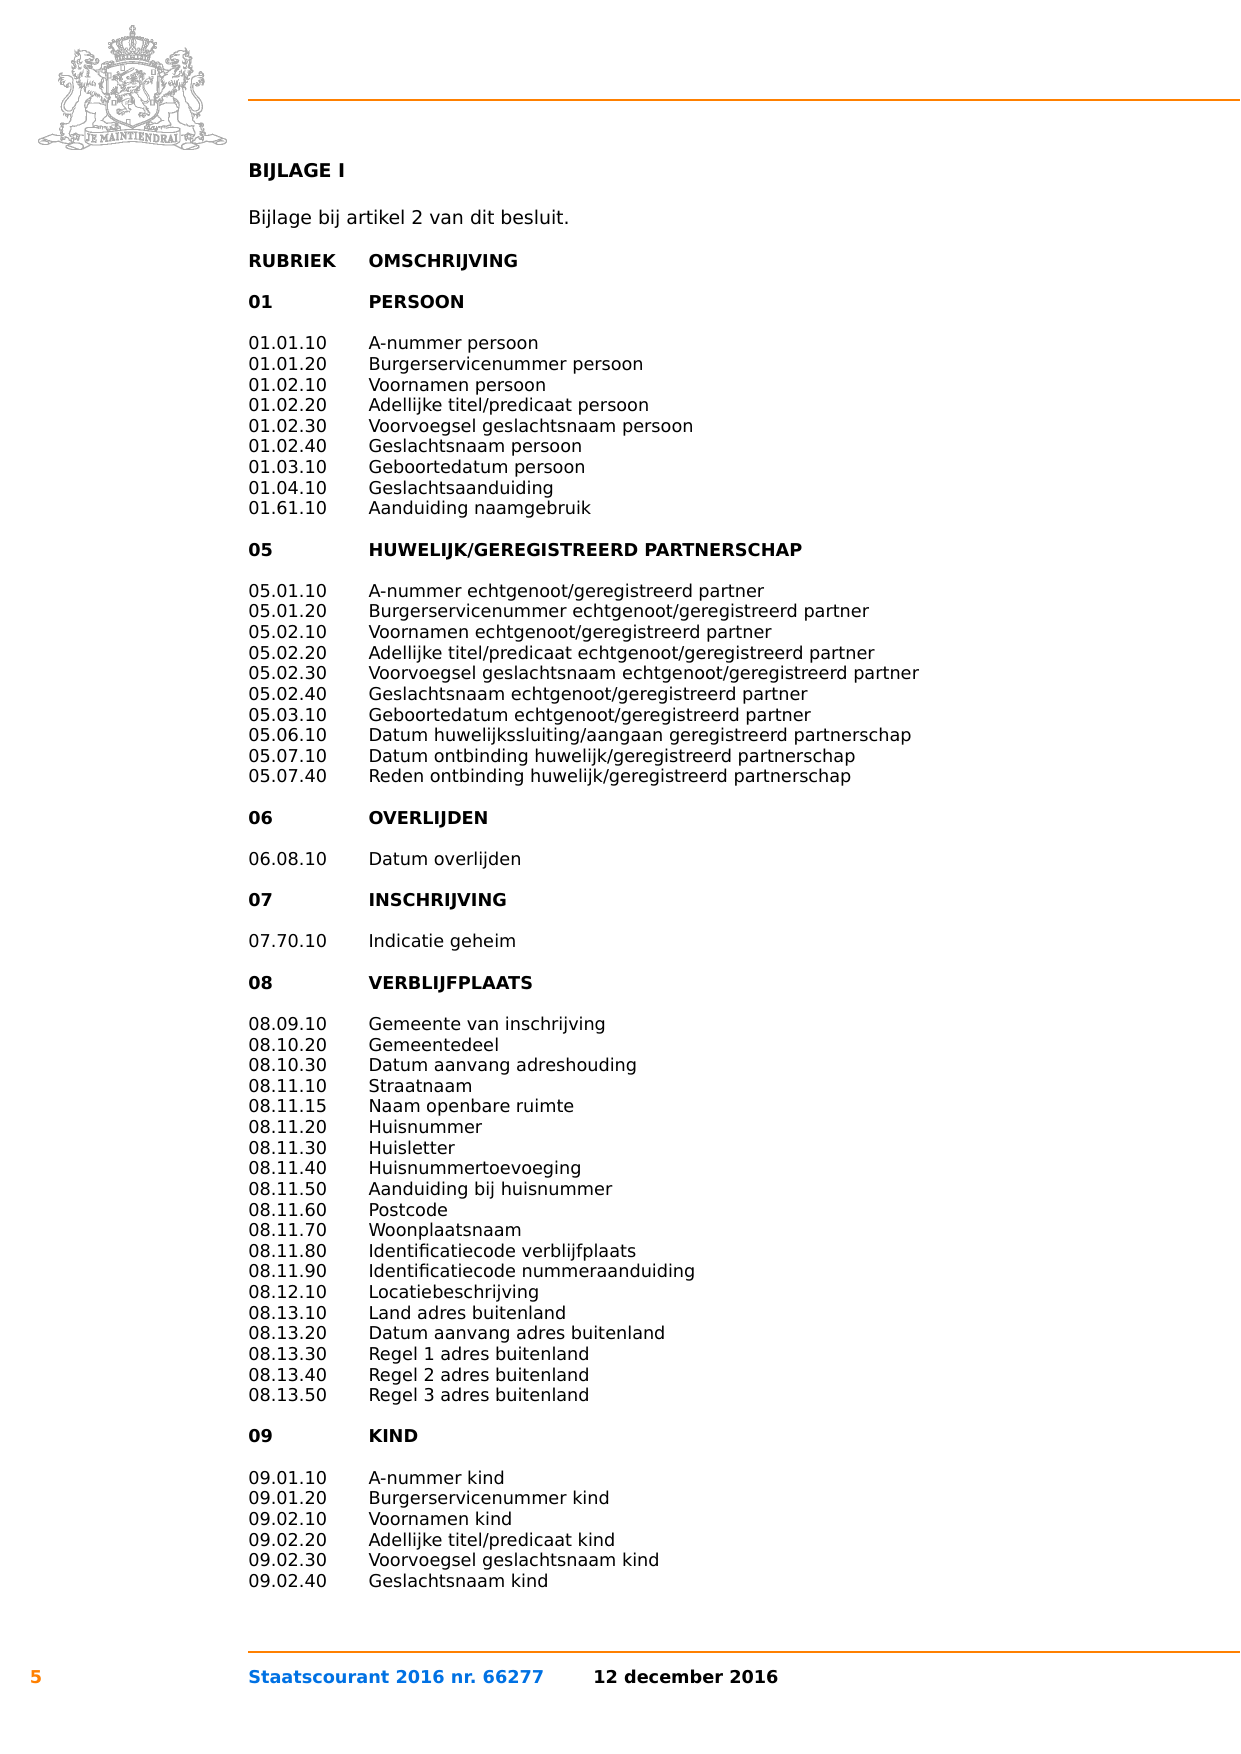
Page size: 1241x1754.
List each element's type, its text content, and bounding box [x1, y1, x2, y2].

table_cell Postcode [363, 1200, 1163, 1220]
table_cell Reden ontbinding huwelijk/geregistreerd partnerschap [363, 766, 1163, 787]
table_cell 01.02.30 [248, 416, 362, 436]
table_cell 07 [248, 890, 362, 911]
table_cell Regel 1 adres buitenland [363, 1344, 1163, 1364]
table_cell [363, 828, 1163, 849]
table_cell 07.70.10 [248, 931, 362, 952]
table_cell A-nummer echtgenoot/geregistreerd partner [363, 581, 1163, 601]
table_cell Adellijke titel/predicaat kind [363, 1530, 1163, 1550]
table_cell [248, 787, 362, 808]
table_cell 01.02.40 [248, 436, 362, 457]
table_cell [363, 560, 1163, 581]
table_cell PERSOON [363, 292, 1163, 313]
table_cell 08.11.10 [248, 1076, 362, 1096]
table_cell Regel 2 adres buitenland [363, 1365, 1163, 1385]
table_cell 08.11.30 [248, 1138, 362, 1158]
table_cell 08.11.80 [248, 1241, 362, 1261]
table_cell 01.01.10 [248, 333, 362, 354]
table_cell Datum aanvang adreshouding [363, 1055, 1163, 1076]
table_cell [248, 519, 362, 539]
table_cell [248, 993, 362, 1014]
table_cell 08.13.30 [248, 1344, 362, 1364]
table_cell 08.11.70 [248, 1220, 362, 1241]
table_cell Voorvoegsel geslachtsnaam echtgenoot/geregistreerd partner [363, 663, 1163, 684]
table_cell 09.02.40 [248, 1571, 362, 1591]
table_cell [248, 1447, 362, 1468]
table_header RUBRIEK [248, 251, 362, 271]
table_cell 08.13.50 [248, 1385, 362, 1406]
table_cell Geboortedatum persoon [363, 457, 1163, 478]
table_cell 05.02.10 [248, 622, 362, 643]
table_cell 08.10.30 [248, 1055, 362, 1076]
table_cell [363, 271, 1163, 292]
table_cell 08.12.10 [248, 1282, 362, 1303]
subtitle BIJLAGE I [248, 160, 1163, 182]
table_cell Burgerservicenummer echtgenoot/geregistreerd partner [363, 601, 1163, 622]
table_cell 08.13.20 [248, 1323, 362, 1344]
table_cell A-nummer persoon [363, 333, 1163, 354]
picture [38, 25, 227, 150]
table_cell Woonplaatsnaam [363, 1220, 1163, 1241]
table_cell Indicatie geheim [363, 931, 1163, 952]
table_cell [363, 993, 1163, 1014]
table_cell 08.11.20 [248, 1117, 362, 1138]
table_cell Straatnaam [363, 1076, 1163, 1096]
table_cell Aanduiding naamgebruik [363, 498, 1163, 519]
table_cell 05.01.20 [248, 601, 362, 622]
table_cell [248, 828, 362, 849]
table_cell [248, 952, 362, 973]
table_cell 05 [248, 540, 362, 560]
table_cell 08.09.10 [248, 1014, 362, 1034]
table_cell Huisnummertoevoeging [363, 1158, 1163, 1179]
table_cell 08 [248, 973, 362, 993]
table_cell VERBLIJFPLAATS [363, 973, 1163, 993]
table_cell Geboortedatum echtgenoot/geregistreerd partner [363, 705, 1163, 725]
table_cell 09.02.10 [248, 1509, 362, 1529]
table_cell Voorvoegsel geslachtsnaam kind [363, 1550, 1163, 1571]
table_cell Regel 3 adres buitenland [363, 1385, 1163, 1406]
table_cell Huisnummer [363, 1117, 1163, 1138]
table_cell Datum aanvang adres buitenland [363, 1323, 1163, 1344]
table_cell Identificatiecode nummeraanduiding [363, 1261, 1163, 1282]
table_cell 06 [248, 808, 362, 828]
table_cell 05.01.10 [248, 581, 362, 601]
table_cell Identificatiecode verblijfplaats [363, 1241, 1163, 1261]
table_cell 01.61.10 [248, 498, 362, 519]
table_cell 08.13.40 [248, 1365, 362, 1385]
table_cell 08.11.90 [248, 1261, 362, 1282]
table_cell 09.01.20 [248, 1488, 362, 1509]
table_cell Voorvoegsel geslachtsnaam persoon [363, 416, 1163, 436]
table_cell 05.07.10 [248, 746, 362, 766]
table_cell Adellijke titel/predicaat echtgenoot/geregistreerd partner [363, 643, 1163, 663]
table_cell 01.02.10 [248, 375, 362, 395]
table_cell [248, 870, 362, 890]
table_cell INSCHRIJVING [363, 890, 1163, 911]
table_cell [363, 870, 1163, 890]
table_cell 01.03.10 [248, 457, 362, 478]
table_cell 05.02.30 [248, 663, 362, 684]
table_cell [363, 519, 1163, 539]
table_cell 08.11.50 [248, 1179, 362, 1199]
table_cell [248, 911, 362, 931]
table_cell A-nummer kind [363, 1468, 1163, 1488]
table_cell [248, 560, 362, 581]
table_cell 09.01.10 [248, 1468, 362, 1488]
table_header OMSCHRIJVING [363, 251, 1163, 271]
table_cell Burgerservicenummer kind [363, 1488, 1163, 1509]
table_cell Voornamen persoon [363, 375, 1163, 395]
table_cell 08.10.20 [248, 1035, 362, 1055]
table_cell 06.08.10 [248, 849, 362, 869]
table_cell 01 [248, 292, 362, 313]
table_cell Voornamen echtgenoot/geregistreerd partner [363, 622, 1163, 643]
table_cell Adellijke titel/predicaat persoon [363, 395, 1163, 416]
table_cell [248, 1406, 362, 1426]
table_cell 08.13.10 [248, 1303, 362, 1323]
text Bijlage bij artikel 2 van dit besluit. [248, 207, 1163, 229]
table_cell OVERLIJDEN [363, 808, 1163, 828]
table_cell [363, 313, 1163, 333]
table_cell 09.02.20 [248, 1530, 362, 1550]
table_cell Geslachtsnaam kind [363, 1571, 1163, 1591]
table_cell 08.11.15 [248, 1096, 362, 1117]
table_cell 01.01.20 [248, 354, 362, 374]
table_cell Datum ontbinding huwelijk/geregistreerd partnerschap [363, 746, 1163, 766]
table_cell Naam openbare ruimte [363, 1096, 1163, 1117]
table_cell 05.02.40 [248, 684, 362, 704]
table_cell 05.06.10 [248, 725, 362, 746]
table_cell Gemeentedeel [363, 1035, 1163, 1055]
table_cell [363, 1447, 1163, 1468]
table_cell 08.11.40 [248, 1158, 362, 1179]
table_cell HUWELIJK/GEREGISTREERD PARTNERSCHAP [363, 540, 1163, 560]
table_cell 05.07.40 [248, 766, 362, 787]
table_cell 09 [248, 1426, 362, 1447]
table_cell [363, 911, 1163, 931]
table_cell Datum overlijden [363, 849, 1163, 869]
table_cell Aanduiding bij huisnummer [363, 1179, 1163, 1199]
table_cell 08.11.60 [248, 1200, 362, 1220]
table_cell Voornamen kind [363, 1509, 1163, 1529]
table_cell 01.02.20 [248, 395, 362, 416]
table_cell 09.02.30 [248, 1550, 362, 1571]
table_cell Burgerservicenummer persoon [363, 354, 1163, 374]
table_cell Geslachtsnaam persoon [363, 436, 1163, 457]
table_cell [363, 1406, 1163, 1426]
table_cell Gemeente van inschrijving [363, 1014, 1163, 1034]
table_cell [363, 787, 1163, 808]
table_cell 05.03.10 [248, 705, 362, 725]
table_cell Huisletter [363, 1138, 1163, 1158]
table_cell Land adres buitenland [363, 1303, 1163, 1323]
table_cell 05.02.20 [248, 643, 362, 663]
table_cell Geslachtsaanduiding [363, 478, 1163, 498]
table_cell [248, 271, 362, 292]
table_cell KIND [363, 1426, 1163, 1447]
table_cell [248, 313, 362, 333]
table_cell 01.04.10 [248, 478, 362, 498]
table_cell Geslachtsnaam echtgenoot/geregistreerd partner [363, 684, 1163, 704]
table_cell [363, 952, 1163, 973]
table_cell Datum huwelijkssluiting/aangaan geregistreerd partnerschap [363, 725, 1163, 746]
table_cell Locatiebeschrijving [363, 1282, 1163, 1303]
